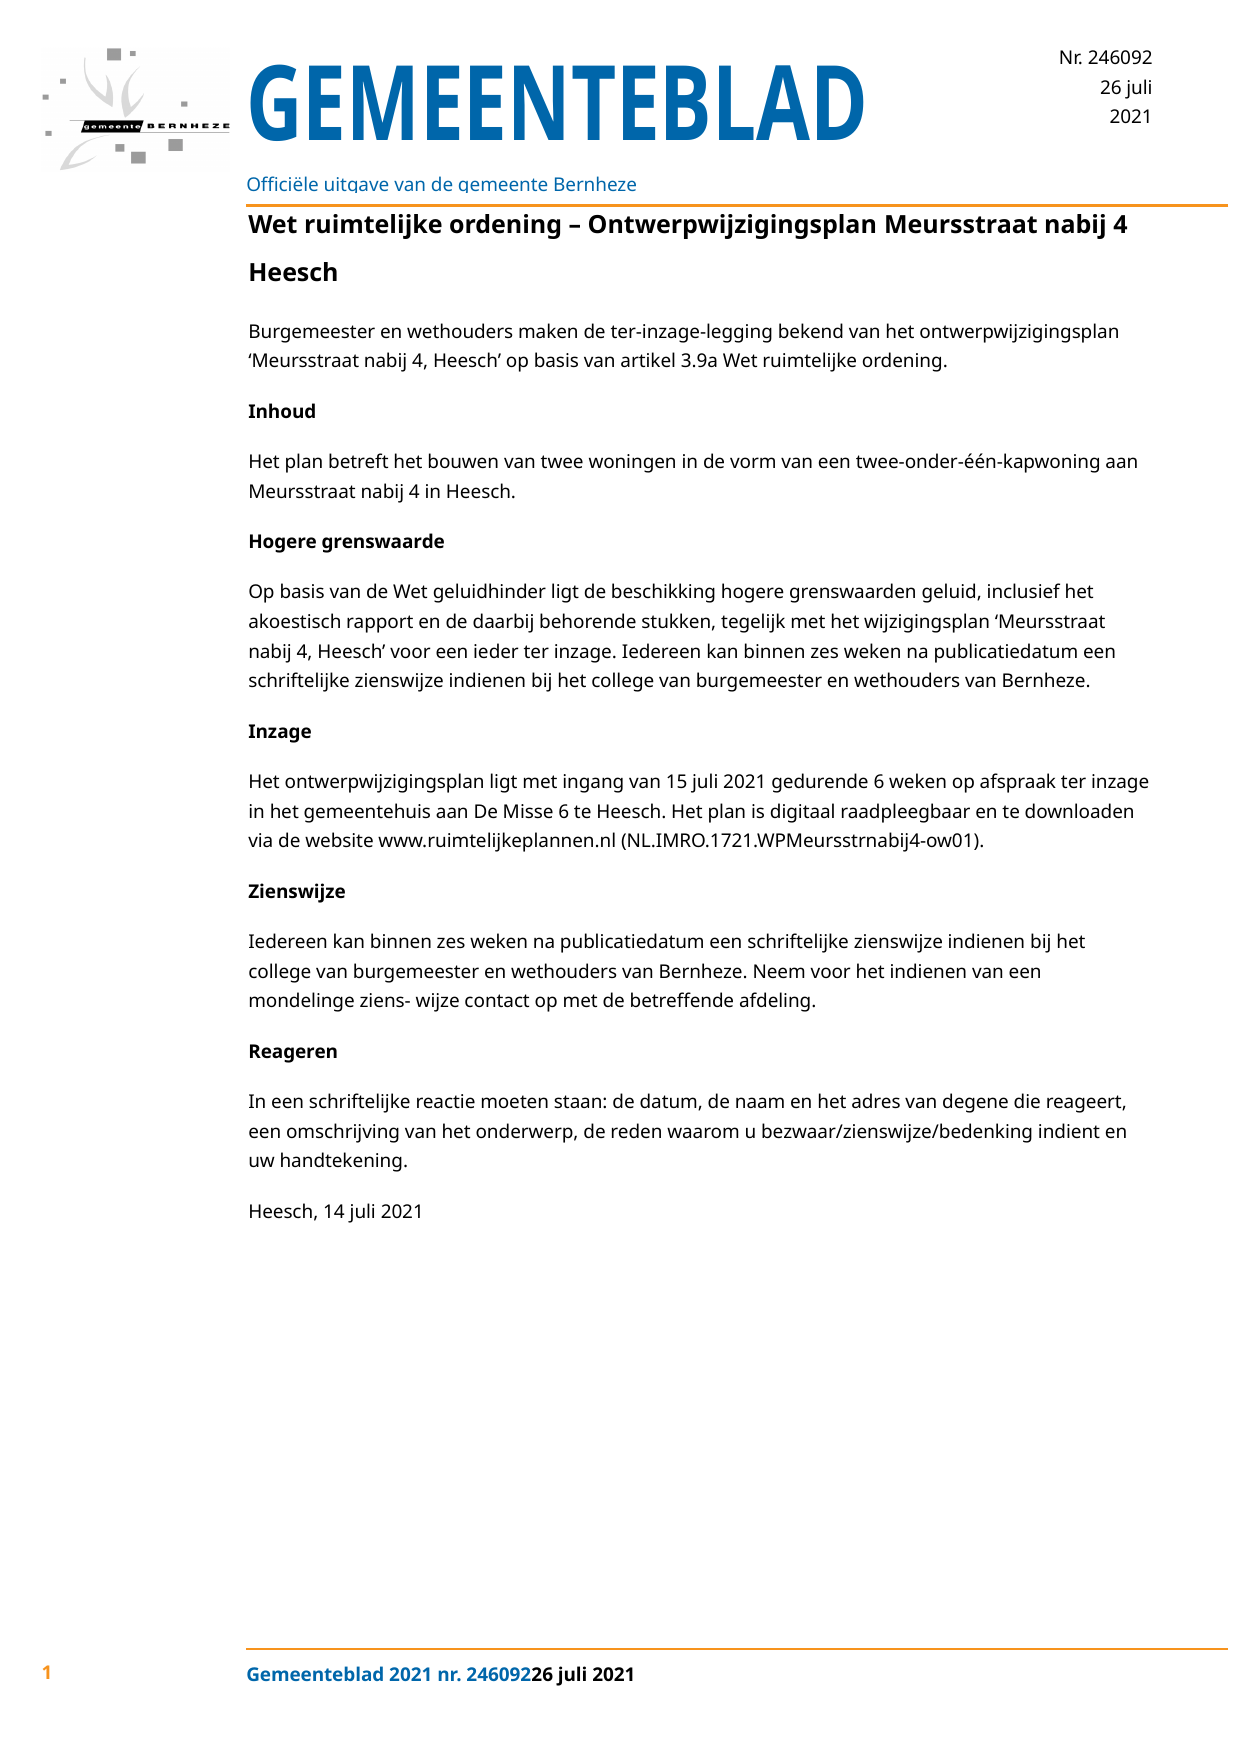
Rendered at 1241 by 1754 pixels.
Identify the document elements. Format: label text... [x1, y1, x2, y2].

text Het plan betreft het bouwen van twee woningen in de vorm van een twee-onder-één-kapwoning aan Meursstraat nabij 4 in Heesch. [248, 448, 1152, 504]
text Inzage [248, 718, 1152, 744]
text Zienswijze [248, 878, 1152, 904]
text Reageren [248, 1038, 1152, 1064]
picture [41, 47, 231, 172]
text Inhoud [248, 398, 1152, 424]
text Het ontwerpwijzigingsplan ligt met ingang van 15 juli 2021 gedurende 6 weken op afspraak ter inzage in het gemeentehuis aan De Misse 6 te Heesch. Het plan is digitaal raadpleegbaar en te downloaden via de website www.ruimtelijkeplannen.nl (NL.IMRO.1721.WPMeursstrnabij4-ow01). [248, 768, 1152, 853]
text Heesch, 14 juli 2021 [248, 1198, 1152, 1224]
text Hogere grenswaarde [248, 528, 1152, 554]
text Burgemeester en wethouders maken de ter-inzage-legging bekend van het ontwerpwijzigingsplan ‘Meursstraat nabij 4, Heesch’ op basis van artikel 3.9a Wet ruimtelijke ordening. [248, 318, 1152, 373]
text Wet ruimtelijke ordening – Ontwerpwijzigingsplan Meursstraat nabij 4 Heesch [248, 207, 1152, 288]
text Op basis van de Wet geluidhinder ligt de beschikking hogere grenswaarden geluid, inclusief het akoestisch rapport en de daarbij behorende stukken, tegelijk met het wijzigingsplan ‘Meursstraat nabij 4, Heesch’ voor een ieder ter inzage. Iedereen kan binnen zes weken na publicatiedatum een schriftelijke zienswijze indienen bij het college van burgemeester en wethouders van Bernheze. [248, 579, 1152, 693]
text Iedereen kan binnen zes weken na publicatiedatum een schriftelijke zienswijze indienen bij het college van burgemeester en wethouders van Bernheze. Neem voor het indienen van een mondelinge ziens- wijze contact op met de betreffende afdeling. [248, 928, 1152, 1013]
text In een schriftelijke reactie moeten staan: de datum, de naam en het adres van degene die reageert, een omschrijving van het onderwerp, de reden waarom u bezwaar/zienswijze/bedenking indient en uw handtekening. [248, 1088, 1152, 1173]
